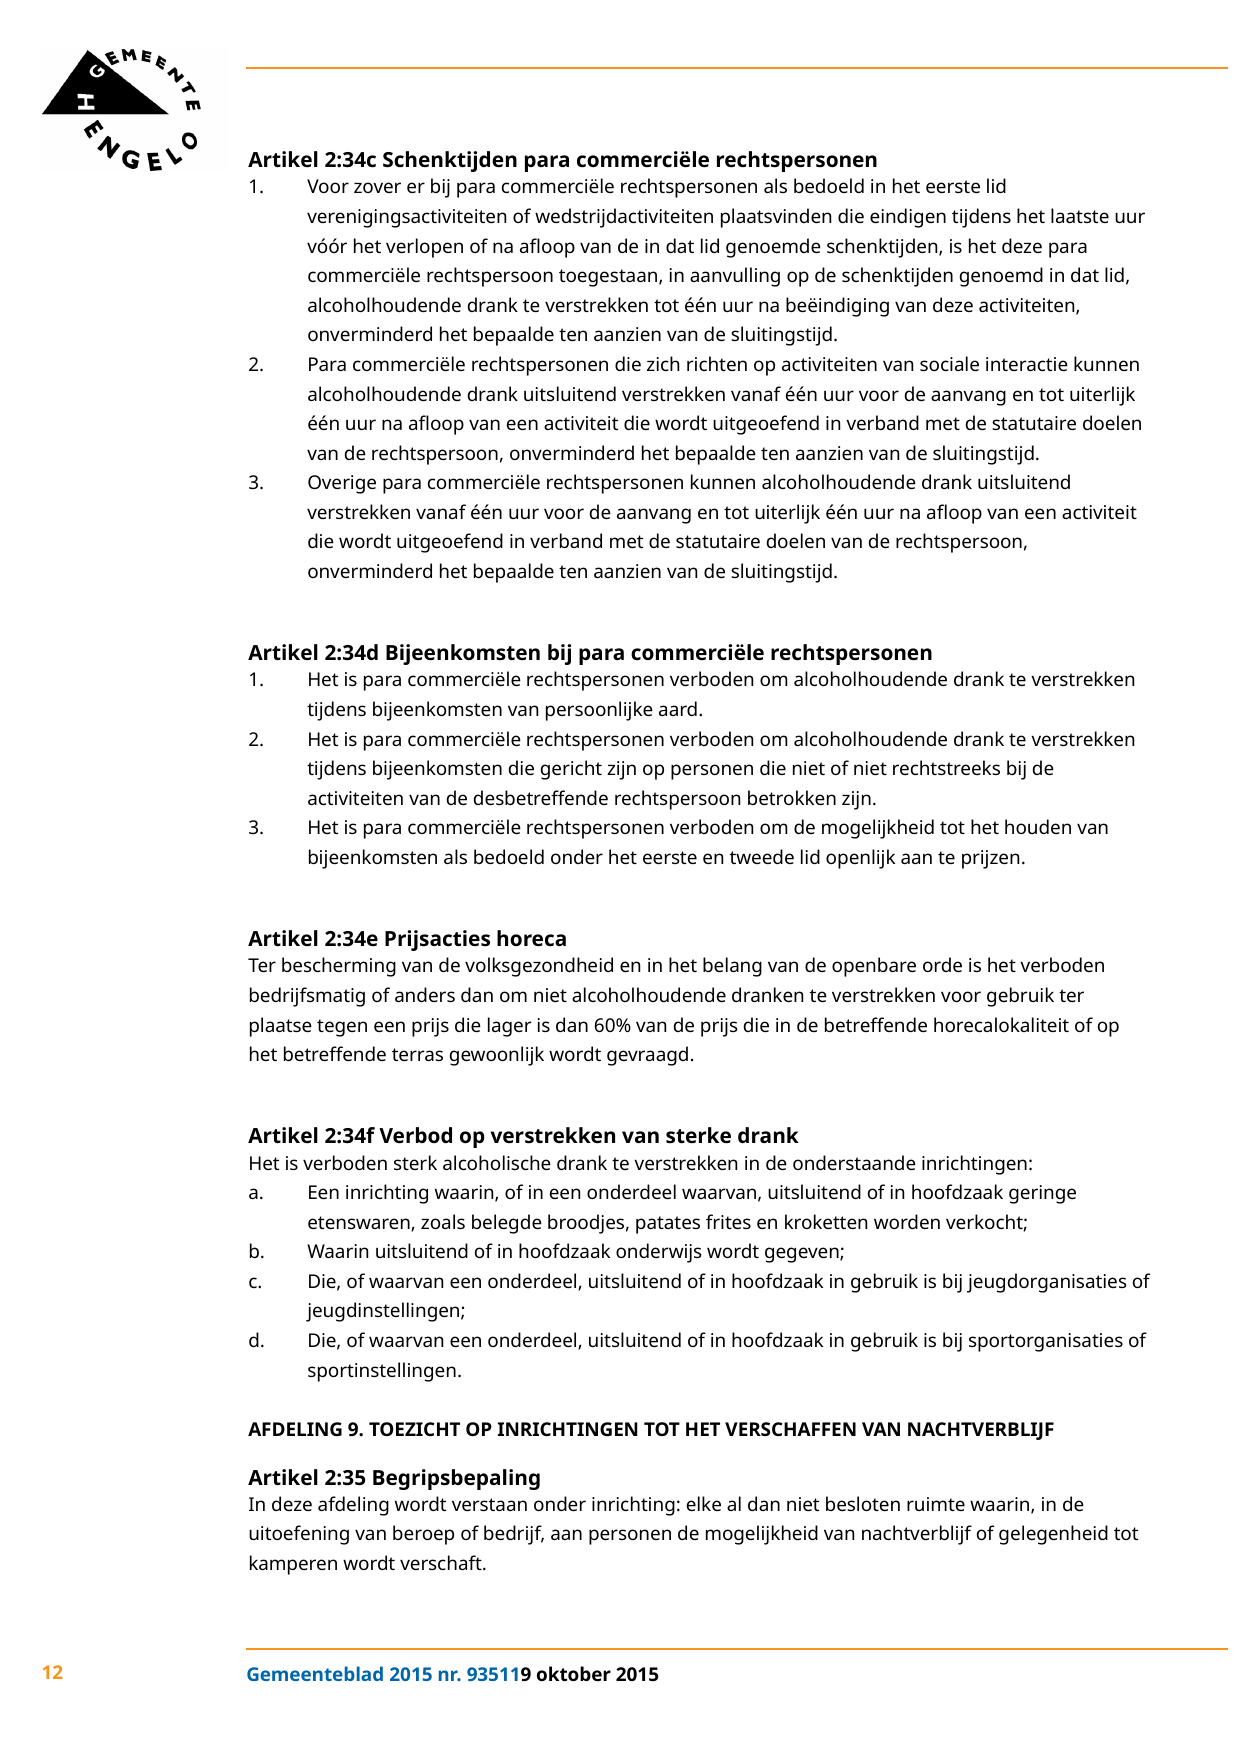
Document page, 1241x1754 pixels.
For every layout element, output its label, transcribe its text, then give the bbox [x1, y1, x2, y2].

text Artikel 2:34f Verbod op verstrekken van sterke drank [248, 1121, 1152, 1150]
list Para commerciële rechtspersonen die zich richten op activiteiten van sociale interactie kunnen alcoholhoudende drank uitsluitend verstrekken vanaf één uur voor de aanvang en tot uiterlijk één uur na afloop van een activiteit die wordt uitgeoefend in verband met de statutaire doelen van de rechtspersoon, onverminderd het bepaalde ten aanzien van de sluitingstijd. [248, 351, 1152, 466]
text Ter bescherming van de volksgezondheid en in het belang van de openbare orde is het verboden bedrijfsmatig of anders dan om niet alcoholhoudende dranken te verstrekken voor gebruik ter plaatse tegen een prijs die lager is dan 60% van de prijs die in de betreffende horecalokaliteit of op het betreffende terras gewoonlijk wordt gevraagd. [248, 953, 1152, 1067]
text Het is verboden sterk alcoholische drank te verstrekken in de onderstaande inrichtingen: [248, 1150, 1152, 1176]
picture [41, 47, 231, 172]
list Het is para commerciële rechtspersonen verboden om alcoholhoudende drank te verstrekken tijdens bijeenkomsten die gericht zijn op personen die niet of niet rechtstreeks bij de activiteiten van de desbetreffende rechtspersoon betrokken zijn. [248, 726, 1152, 811]
list Die, of waarvan een onderdeel, uitsluitend of in hoofdzaak in gebruik is bij sportorganisaties of sportinstellingen. [248, 1327, 1152, 1383]
list Die, of waarvan een onderdeel, uitsluitend of in hoofdzaak in gebruik is bij jeugdorganisaties of jeugdinstellingen; [248, 1268, 1152, 1323]
text Artikel 2:34e Prijsacties horeca [248, 924, 1152, 953]
list Een inrichting waarin, of in een onderdeel waarvan, uitsluitend of in hoofdzaak geringe etenswaren, zoals belegde broodjes, patates frites en kroketten worden verkocht; [248, 1179, 1152, 1235]
text AFDELING 9. TOEZICHT OP INRICHTINGEN TOT HET VERSCHAFFEN VAN NACHTVERBLIJF [248, 1416, 1152, 1442]
text Artikel 2:34d Bijeenkomsten bij para commerciële rechtspersonen [248, 638, 1152, 667]
list Het is para commerciële rechtspersonen verboden om de mogelijkheid tot het houden van bijeenkomsten als bedoeld onder het eerste en tweede lid openlijk aan te prijzen. [248, 814, 1152, 870]
text In deze afdeling wordt verstaan onder inrichting: elke al dan niet besloten ruimte waarin, in de uitoefening van beroep of bedrijf, aan personen de mogelijkheid van nachtverblijf of gelegenheid tot kamperen wordt verschaft. [248, 1491, 1152, 1576]
list Het is para commerciële rechtspersonen verboden om alcoholhoudende drank te verstrekken tijdens bijeenkomsten van persoonlijke aard. [248, 667, 1152, 722]
list Voor zover er bij para commerciële rechtspersonen als bedoeld in het eerste lid verenigingsactiviteiten of wedstrijdactiviteiten plaatsvinden die eindigen tijdens het laatste uur vóór het verlopen of na afloop van de in dat lid genoemde schenktijden, is het deze para commerciële rechtspersoon toegestaan, in aanvulling op de schenktijden genoemd in dat lid, alcoholhoudende drank te verstrekken tot één uur na beëindiging van deze activiteiten, onverminderd het bepaalde ten aanzien van de sluitingstijd. [248, 174, 1152, 347]
list Overige para commerciële rechtspersonen kunnen alcoholhoudende drank uitsluitend verstrekken vanaf één uur voor de aanvang en tot uiterlijk één uur na afloop van een activiteit die wordt uitgeoefend in verband met de statutaire doelen van de rechtspersoon, onverminderd het bepaalde ten aanzien van de sluitingstijd. [248, 469, 1152, 584]
text Artikel 2:35 Begripsbepaling [248, 1463, 1152, 1491]
list Waarin uitsluitend of in hoofdzaak onderwijs wordt gegeven; [248, 1238, 1152, 1264]
text Artikel 2:34c Schenktijden para commerciële rechtspersonen [248, 145, 1152, 174]
